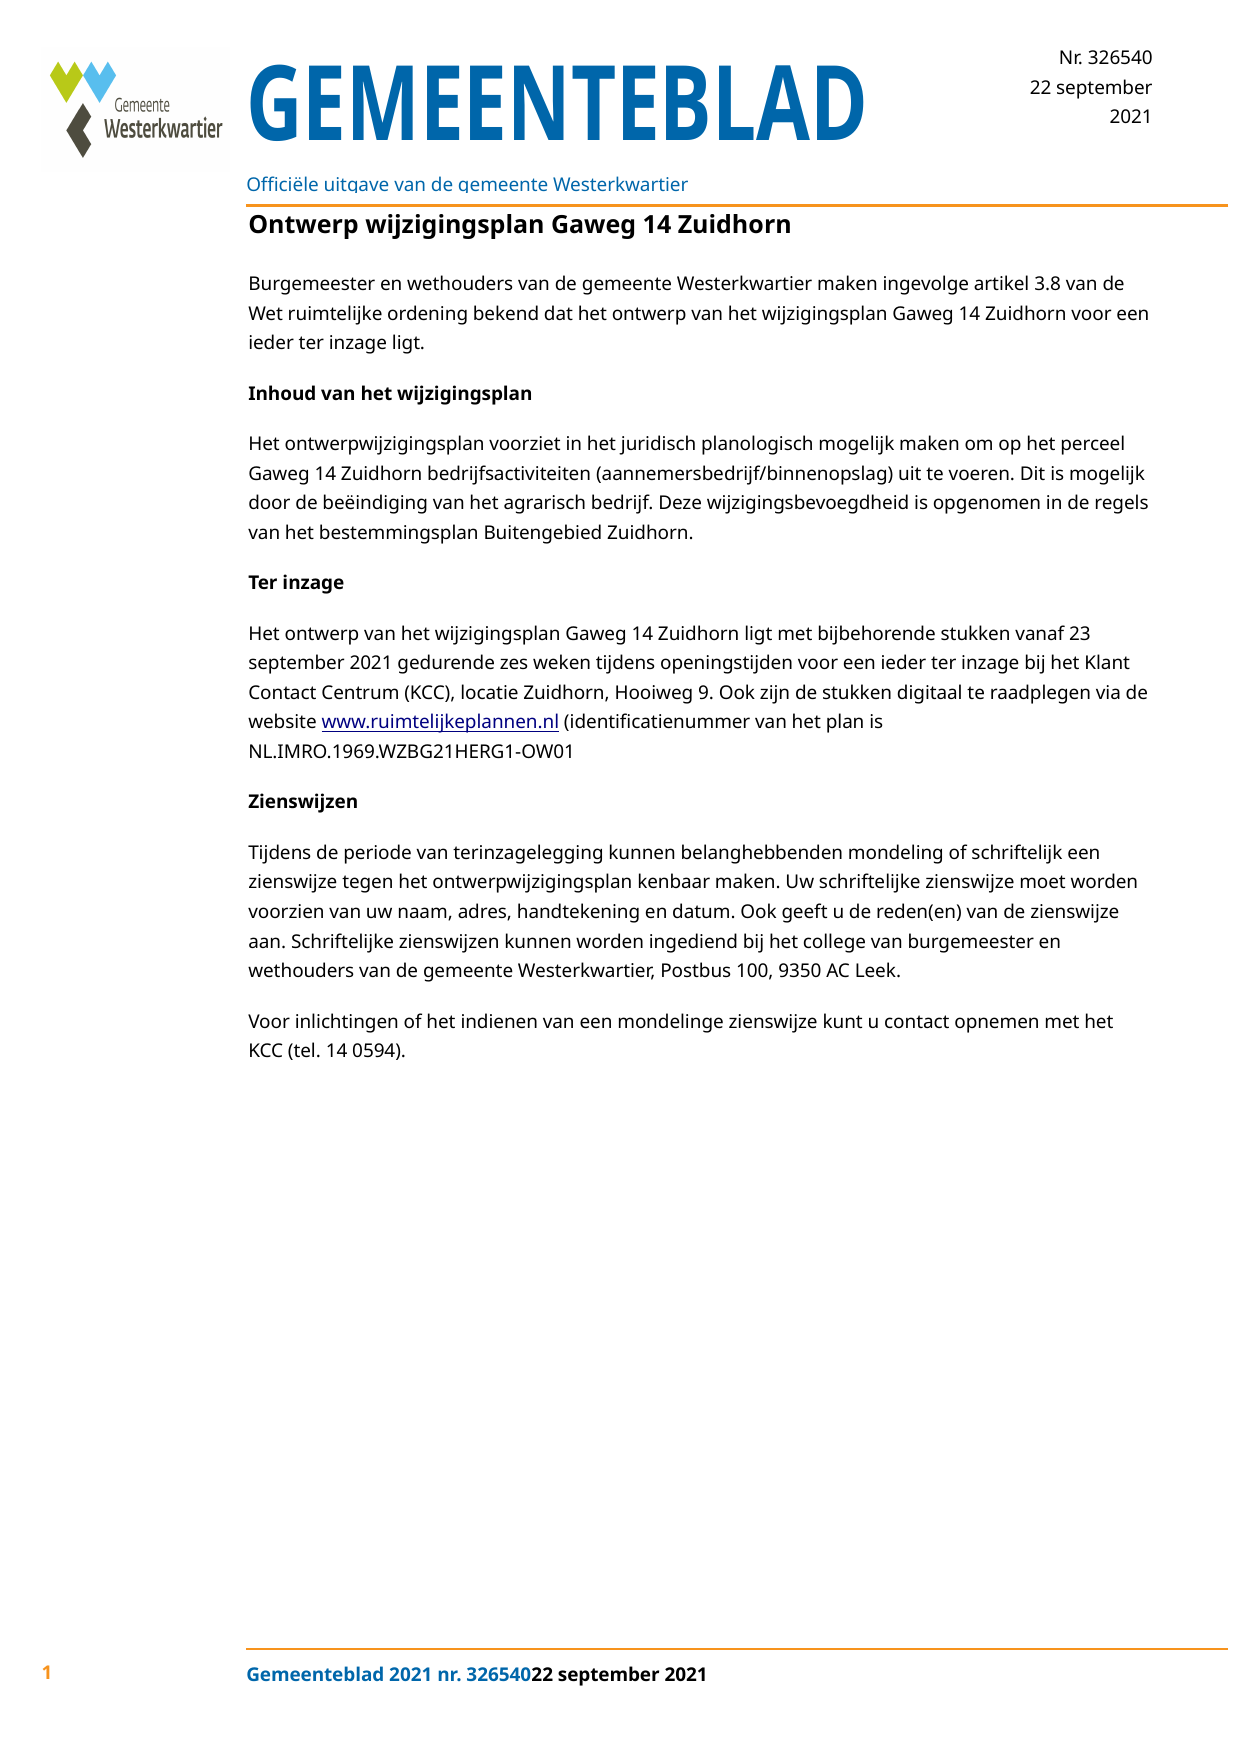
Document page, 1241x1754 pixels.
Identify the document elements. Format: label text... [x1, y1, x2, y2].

text Het ontwerp van het wijzigingsplan Gaweg 14 Zuidhorn ligt met bijbehorende stukken vanaf 23 september 2021 gedurende zes weken tijdens openingstijden voor een ieder ter inzage bij het Klant Contact Centrum (KCC), locatie Zuidhorn, Hooiweg 9. Ook zijn de stukken digitaal te raadplegen via de website www.ruimtelijkeplannen.nl (identificatienummer van het plan is NL.IMRO.1969.WZBG21HERG1-OW01 [248, 620, 1152, 764]
text Zienswijzen [248, 789, 1152, 814]
text Voor inlichtingen of het indienen van een mondelinge zienswijze kunt u contact opnemen met het KCC (tel. 14 0594). [248, 1008, 1152, 1063]
text Ontwerp wijzigingsplan Gaweg 14 Zuidhorn [248, 207, 1152, 241]
text Burgemeester en wethouders van de gemeente Westerkwartier maken ingevolge artikel 3.8 van de Wet ruimtelijke ordening bekend dat het ontwerp van het wijzigingsplan Gaweg 14 Zuidhorn voor een ieder ter inzage ligt. [248, 270, 1152, 355]
text Tijdens de periode van terinzagelegging kunnen belanghebbenden mondeling of schriftelijk een zienswijze tegen het ontwerpwijzigingsplan kenbaar maken. Uw schriftelijke zienswijze moet worden voorzien van uw naam, adres, handtekening en datum. Ook geeft u de reden(en) van de zienswijze aan. Schriftelijke zienswijzen kunnen worden ingediend bij het college van burgemeester en wethouders van de gemeente Westerkwartier, Postbus 100, 9350 AC Leek. [248, 839, 1152, 983]
text Ter inzage [248, 569, 1152, 595]
text Inhoud van het wijzigingsplan [248, 380, 1152, 406]
text Het ontwerpwijzigingsplan voorziet in het juridisch planologisch mogelijk maken om op het perceel Gaweg 14 Zuidhorn bedrijfsactiviteiten (aannemersbedrijf/binnenopslag) uit te voeren. Dit is mogelijk door de beëindiging van het agrarisch bedrijf. Deze wijzigingsbevoegdheid is opgenomen in de regels van het bestemmingsplan Buitengebied Zuidhorn. [248, 430, 1152, 545]
picture [41, 47, 231, 172]
